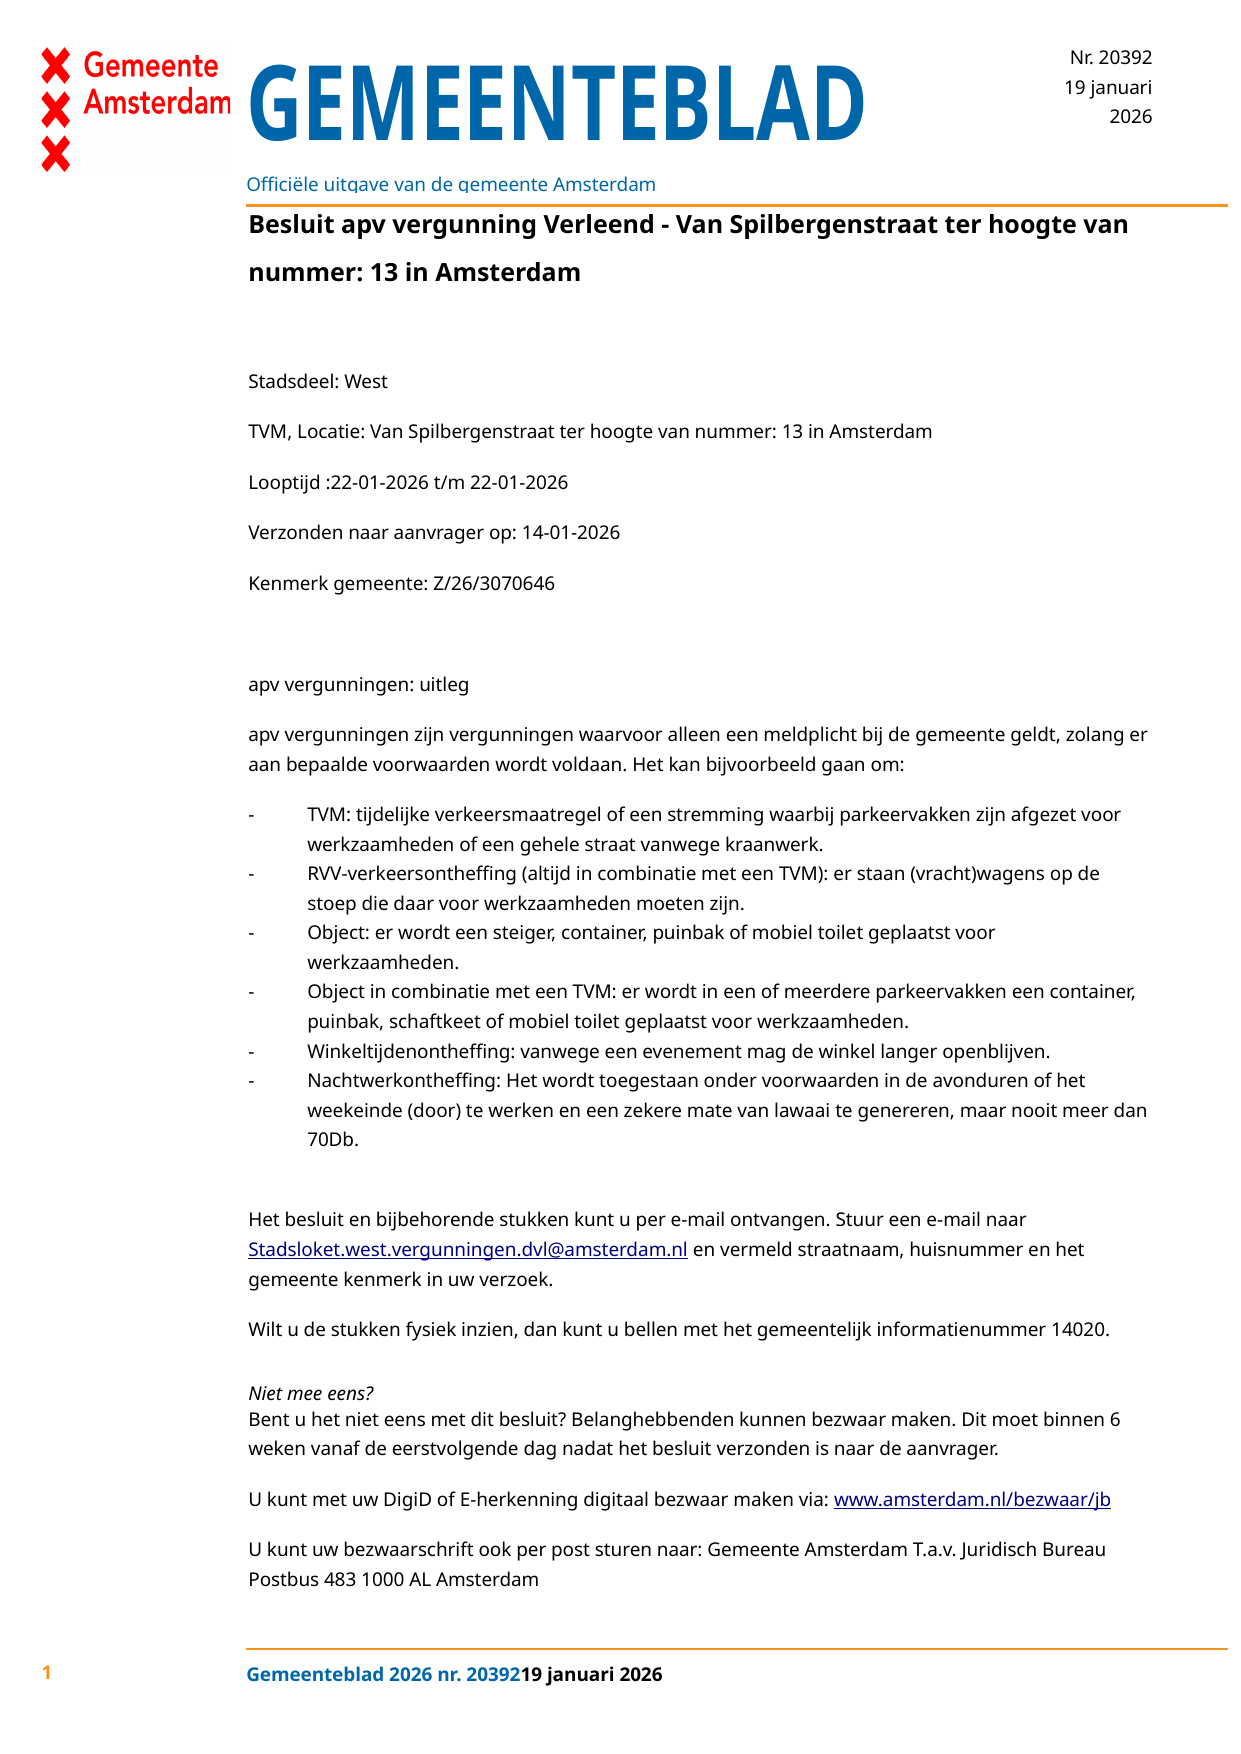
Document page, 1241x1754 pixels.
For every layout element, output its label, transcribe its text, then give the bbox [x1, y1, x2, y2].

picture [41, 47, 231, 172]
text Kenmerk gemeente: Z/26/3070646 [248, 570, 1152, 596]
text apv vergunningen zijn vergunningen waarvoor alleen een meldplicht bij de gemeente geldt, zolang er aan bepaalde voorwaarden wordt voldaan. Het kan bijvoorbeeld gaan om: [248, 721, 1152, 777]
text Besluit apv vergunning Verleend - Van Spilbergenstraat ter hoogte van nummer: 13 in Amsterdam [248, 207, 1152, 288]
text TVM, Locatie: Van Spilbergenstraat ter hoogte van nummer: 13 in Amsterdam [248, 419, 1152, 444]
text Bent u het niet eens met dit besluit? Belanghebbenden kunnen bezwaar maken. Dit moet binnen 6 weken vanaf de eerstvolgende dag nadat het besluit verzonden is naar de aanvrager. [248, 1406, 1152, 1461]
list TVM: tijdelijke verkeersmaatregel of een stremming waarbij parkeervakken zijn afgezet voor werkzaamheden of een gehele straat vanwege kraanwerk. [248, 801, 1152, 857]
list RVV-verkeersontheffing (altijd in combinatie met een TVM): er staan (vracht)wagens op de stoep die daar voor werkzaamheden moeten zijn. [248, 860, 1152, 916]
text U kunt uw bezwaarschrift ook per post sturen naar: Gemeente Amsterdam T.a.v. Juridisch Bureau Postbus 483 1000 AL Amsterdam [248, 1536, 1152, 1592]
list Object: er wordt een steiger, container, puinbak of mobiel toilet geplaatst voor werkzaamheden. [248, 919, 1152, 975]
text apv vergunningen: uitleg [248, 671, 1152, 697]
list Winkeltijdenontheffing: vanwege een evenement mag de winkel langer openblijven. [248, 1038, 1152, 1064]
list Object in combinatie met een TVM: er wordt in een of meerdere parkeervakken een container, puinbak, schaftkeet of mobiel toilet geplaatst voor werkzaamheden. [248, 979, 1152, 1034]
text Wilt u de stukken fysiek inzien, dan kunt u bellen met het gemeentelijk informatienummer 14020. [248, 1316, 1152, 1342]
text Het besluit en bijbehorende stukken kunt u per e-mail ontvangen. Stuur een e-mail naar Stadsloket.west.vergunningen.dvl@amsterdam.nl en vermeld straatnaam, huisnummer en het gemeente kenmerk in uw verzoek. [248, 1207, 1152, 1292]
text Niet mee eens? [248, 1380, 1152, 1406]
text Verzonden naar aanvrager op: 14-01-2026 [248, 519, 1152, 545]
text Looptijd :22-01-2026 t/m 22-01-2026 [248, 469, 1152, 495]
list Nachtwerkontheffing: Het wordt toegestaan onder voorwaarden in de avonduren of het weekeinde (door) te werken en een zekere mate van lawaai te genereren, maar nooit meer dan 70Db. [248, 1067, 1152, 1152]
text Stadsdeel: West [248, 368, 1152, 394]
text U kunt met uw DigiD of E-herkenning digitaal bezwaar maken via: www.amsterdam.nl/bezwaar/jb [248, 1486, 1152, 1512]
